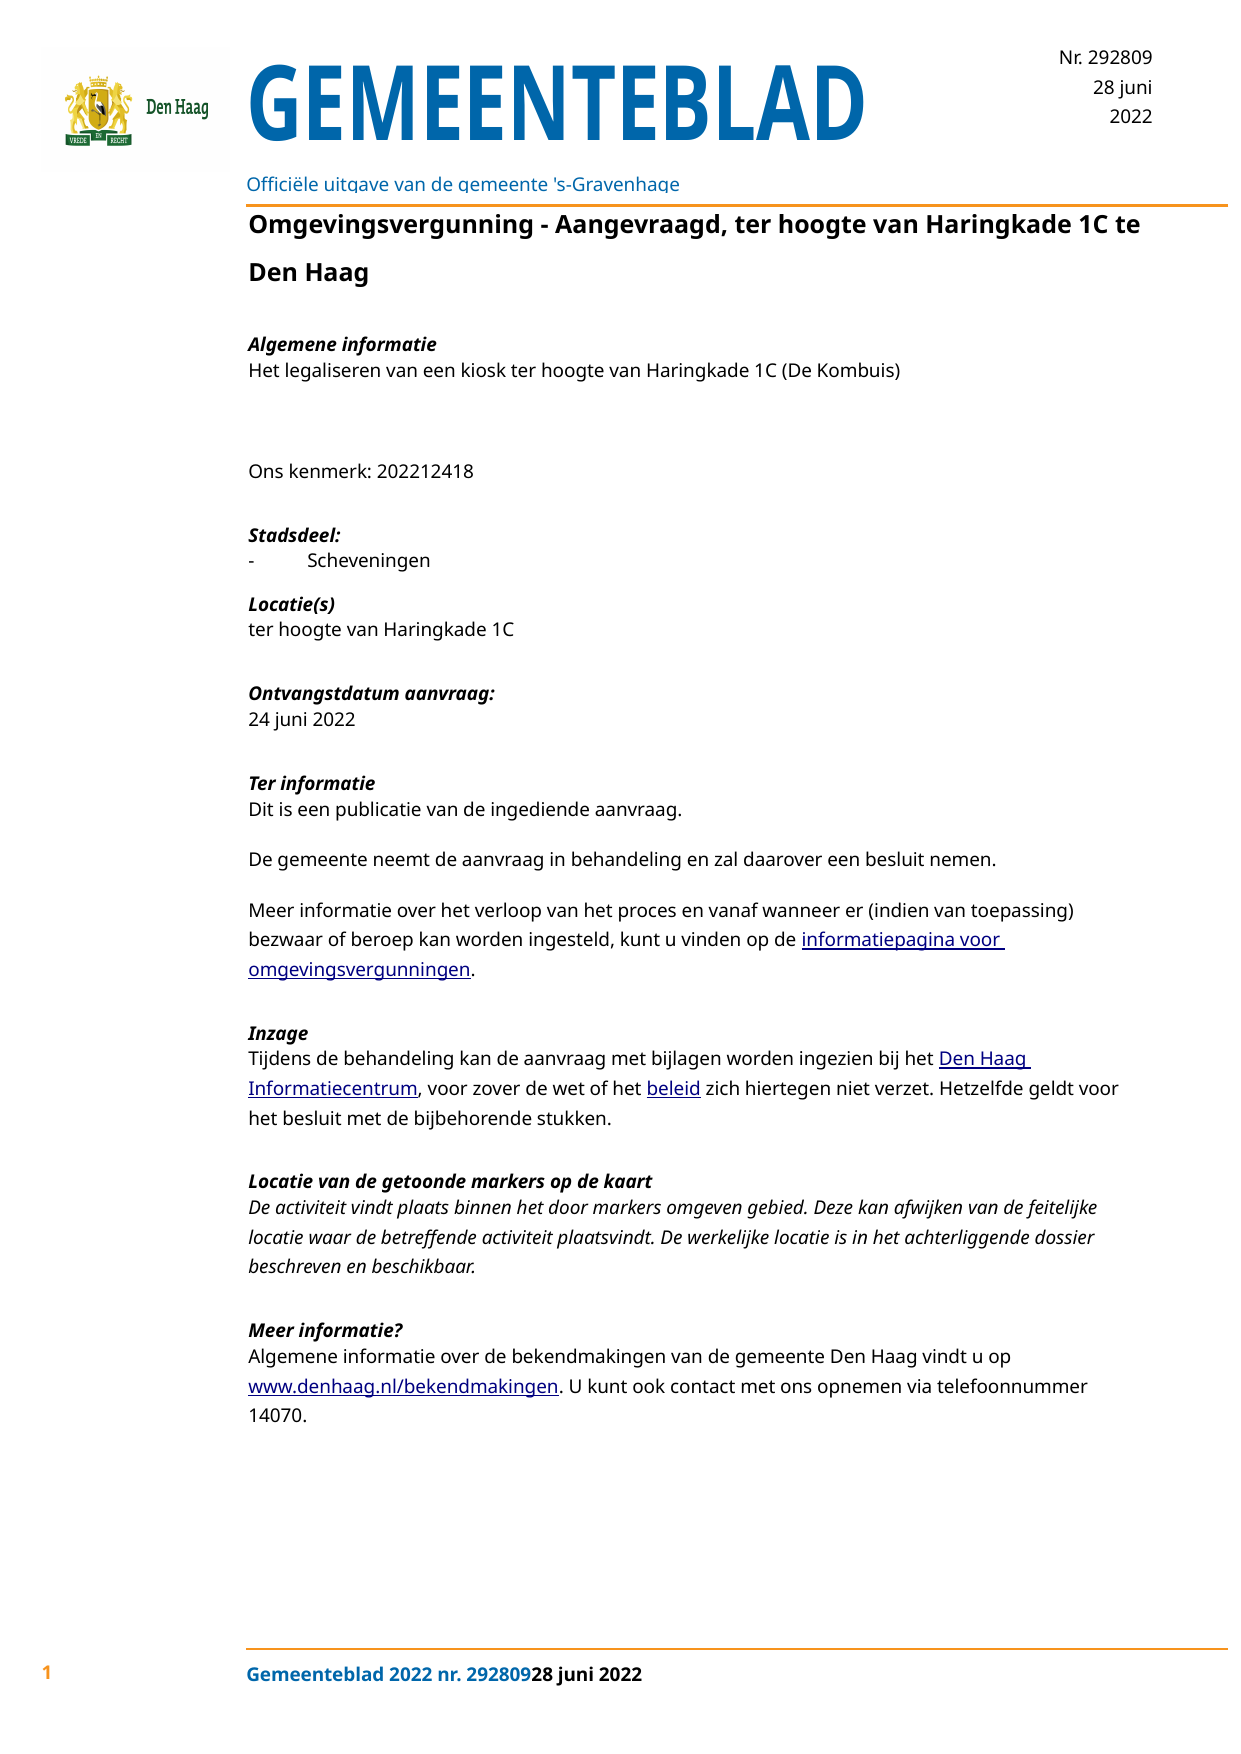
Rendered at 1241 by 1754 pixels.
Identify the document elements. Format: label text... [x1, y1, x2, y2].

list Scheveningen [248, 548, 1152, 573]
text ter hoogte van Haringkade 1C [248, 617, 1152, 642]
picture [41, 47, 231, 172]
text Tijdens de behandeling kan de aanvraag met bijlagen worden ingezien bij het Den Haag Informatiecentrum, voor zover de wet of het beleid zich hiertegen niet verzet. Hetzelfde geldt voor het besluit met de bijbehorende stukken. [248, 1046, 1152, 1131]
text Het legaliseren van een kiosk ter hoogte van Haringkade 1C (De Kombuis) [248, 357, 1152, 383]
text Meer informatie? [248, 1318, 1152, 1343]
text Ontvangstdatum aanvraag: [248, 681, 1152, 706]
text Locatie(s) [248, 591, 1152, 617]
text Algemene informatie over de bekendmakingen van de gemeente Den Haag vindt u op www.denhaag.nl/bekendmakingen. U kunt ook contact met ons opnemen via telefoonnummer 14070. [248, 1343, 1152, 1428]
text De activiteit vindt plaats binnen het door markers omgeven gebied. Deze kan afwijken van de feitelijke locatie waar de betreffende activiteit plaatsvindt. De werkelijke locatie is in het achterliggende dossier beschreven en beschikbaar. [248, 1194, 1152, 1279]
text Algemene informatie [248, 331, 1152, 357]
text Stadsdeel: [248, 522, 1152, 548]
text Dit is een publicatie van de ingediende aanvraag. [248, 796, 1152, 822]
text Meer informatie over het verloop van het proces en vanaf wanneer er (indien van toepassing) bezwaar of beroep kan worden ingesteld, kunt u vinden op de informatiepagina voor omgevingsvergunningen. [248, 897, 1152, 982]
text Locatie van de getoonde markers op de kaart [248, 1169, 1152, 1194]
text Omgevingsvergunning - Aangevraagd, ter hoogte van Haringkade 1C te Den Haag [248, 207, 1152, 288]
text Ter informatie [248, 770, 1152, 796]
text Inzage [248, 1020, 1152, 1046]
text Ons kenmerk: 202212418 [248, 458, 1152, 484]
text De gemeente neemt de aanvraag in behandeling en zal daarover een besluit nemen. [248, 846, 1152, 872]
text 24 juni 2022 [248, 706, 1152, 732]
